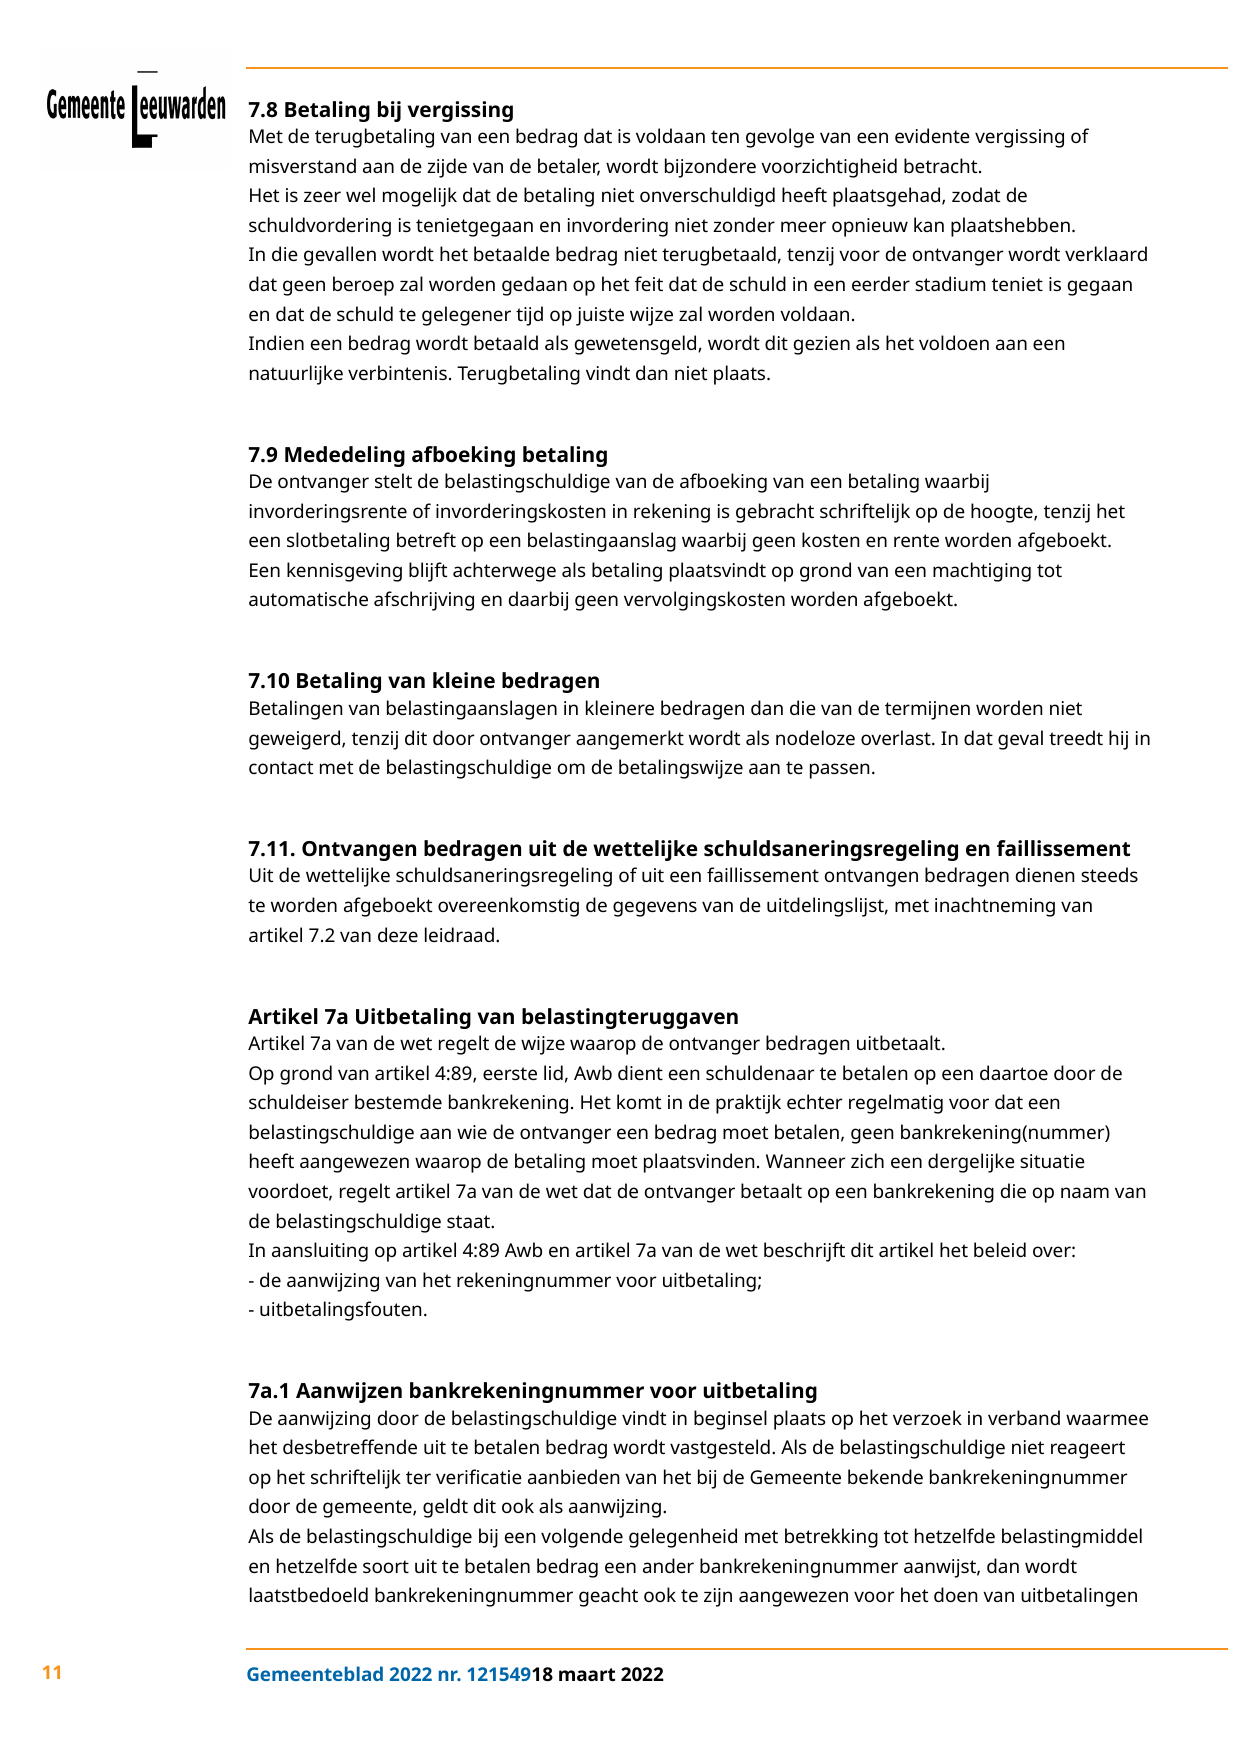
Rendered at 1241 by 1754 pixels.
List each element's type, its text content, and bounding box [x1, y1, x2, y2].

text Als de belastingschuldige bij een volgende gelegenheid met betrekking tot hetzelfde belastingmiddel en hetzelfde soort uit te betalen bedrag een ander bankrekeningnummer aanwijst, dan wordt laatstbedoeld bankrekeningnummer geacht ook te zijn aangewezen voor het doen van uitbetalingen [248, 1523, 1152, 1608]
text 7.10 Betaling van kleine bedragen [248, 667, 1152, 695]
text 7.9 Mededeling afboeking betaling [248, 440, 1152, 468]
picture [41, 47, 231, 172]
text Betalingen van belastingaanslagen in kleinere bedragen dan die van de termijnen worden niet geweigerd, tenzij dit door ontvanger aangemerkt wordt als nodeloze overlast. In dat geval treedt hij in contact met de belastingschuldige om de betalingswijze aan te passen. [248, 695, 1152, 780]
text Indien een bedrag wordt betaald als gewetensgeld, wordt dit gezien als het voldoen aan een natuurlijke verbintenis. Terugbetaling vindt dan niet plaats. [248, 330, 1152, 386]
text Artikel 7a Uitbetaling van belastingteruggaven [248, 1002, 1152, 1030]
text - uitbetalingsfouten. [248, 1297, 1152, 1322]
text In aansluiting op artikel 4:89 Awb en artikel 7a van de wet beschrijft dit artikel het beleid over: [248, 1237, 1152, 1263]
text In die gevallen wordt het betaalde bedrag niet terugbetaald, tenzij voor de ontvanger wordt verklaard dat geen beroep zal worden gedaan op het feit dat de schuld in een eerder stadium teniet is gegaan en dat de schuld te gelegener tijd op juiste wijze zal worden voldaan. [248, 242, 1152, 326]
text Het is zeer wel mogelijk dat de betaling niet onverschuldigd heeft plaatsgehad, zodat de schuldvordering is tenietgegaan en invordering niet zonder meer opnieuw kan plaatshebben. [248, 182, 1152, 238]
text Artikel 7a van de wet regelt de wijze waarop de ontvanger bedragen uitbetaalt. [248, 1030, 1152, 1056]
text Een kennisgeving blijft achterwege als betaling plaatsvindt op grond van een machtiging tot automatische afschrijving en daarbij geen vervolgingskosten worden afgeboekt. [248, 557, 1152, 612]
text Uit de wettelijke schuldsaneringsregeling of uit een faillissement ontvangen bedragen dienen steeds te worden afgeboekt overeenkomstig de gegevens van de uitdelingslijst, met inachtneming van artikel 7.2 van deze leidraad. [248, 863, 1152, 948]
text 7a.1 Aanwijzen bankrekeningnummer voor uitbetaling [248, 1377, 1152, 1405]
text Op grond van artikel 4:89, eerste lid, Awb dient een schuldenaar te betalen op een daartoe door de schuldeiser bestemde bankrekening. Het komt in de praktijk echter regelmatig voor dat een belastingschuldige aan wie de ontvanger een bedrag moet betalen, geen bankrekening(nummer) heeft aangewezen waarop de betaling moet plaatsvinden. Wanneer zich een dergelijke situatie voordoet, regelt artikel 7a van de wet dat de ontvanger betaalt op een bankrekening die op naam van de belastingschuldige staat. [248, 1060, 1152, 1233]
text De ontvanger stelt de belastingschuldige van de afboeking van een betaling waarbij invorderingsrente of invorderingskosten in rekening is gebracht schriftelijk op de hoogte, tenzij het een slotbetaling betreft op een belastingaanslag waarbij geen kosten en rente worden afgeboekt. [248, 468, 1152, 553]
text De aanwijzing door de belastingschuldige vindt in beginsel plaats op het verzoek in verband waarmee het desbetreffende uit te betalen bedrag wordt vastgesteld. Als de belastingschuldige niet reageert op het schriftelijk ter verificatie aanbieden van het bij de Gemeente bekende bankrekeningnummer door de gemeente, geldt dit ook als aanwijzing. [248, 1405, 1152, 1519]
text 7.8 Betaling bij vergissing [248, 95, 1152, 123]
text 7.11. Ontvangen bedragen uit de wettelijke schuldsaneringsregeling en faillissement [248, 834, 1152, 863]
text Met de terugbetaling van een bedrag dat is voldaan ten gevolge van een evidente vergissing of misverstand aan de zijde van de betaler, wordt bijzondere voorzichtigheid betracht. [248, 123, 1152, 178]
text - de aanwijzing van het rekeningnummer voor uitbetaling; [248, 1267, 1152, 1293]
